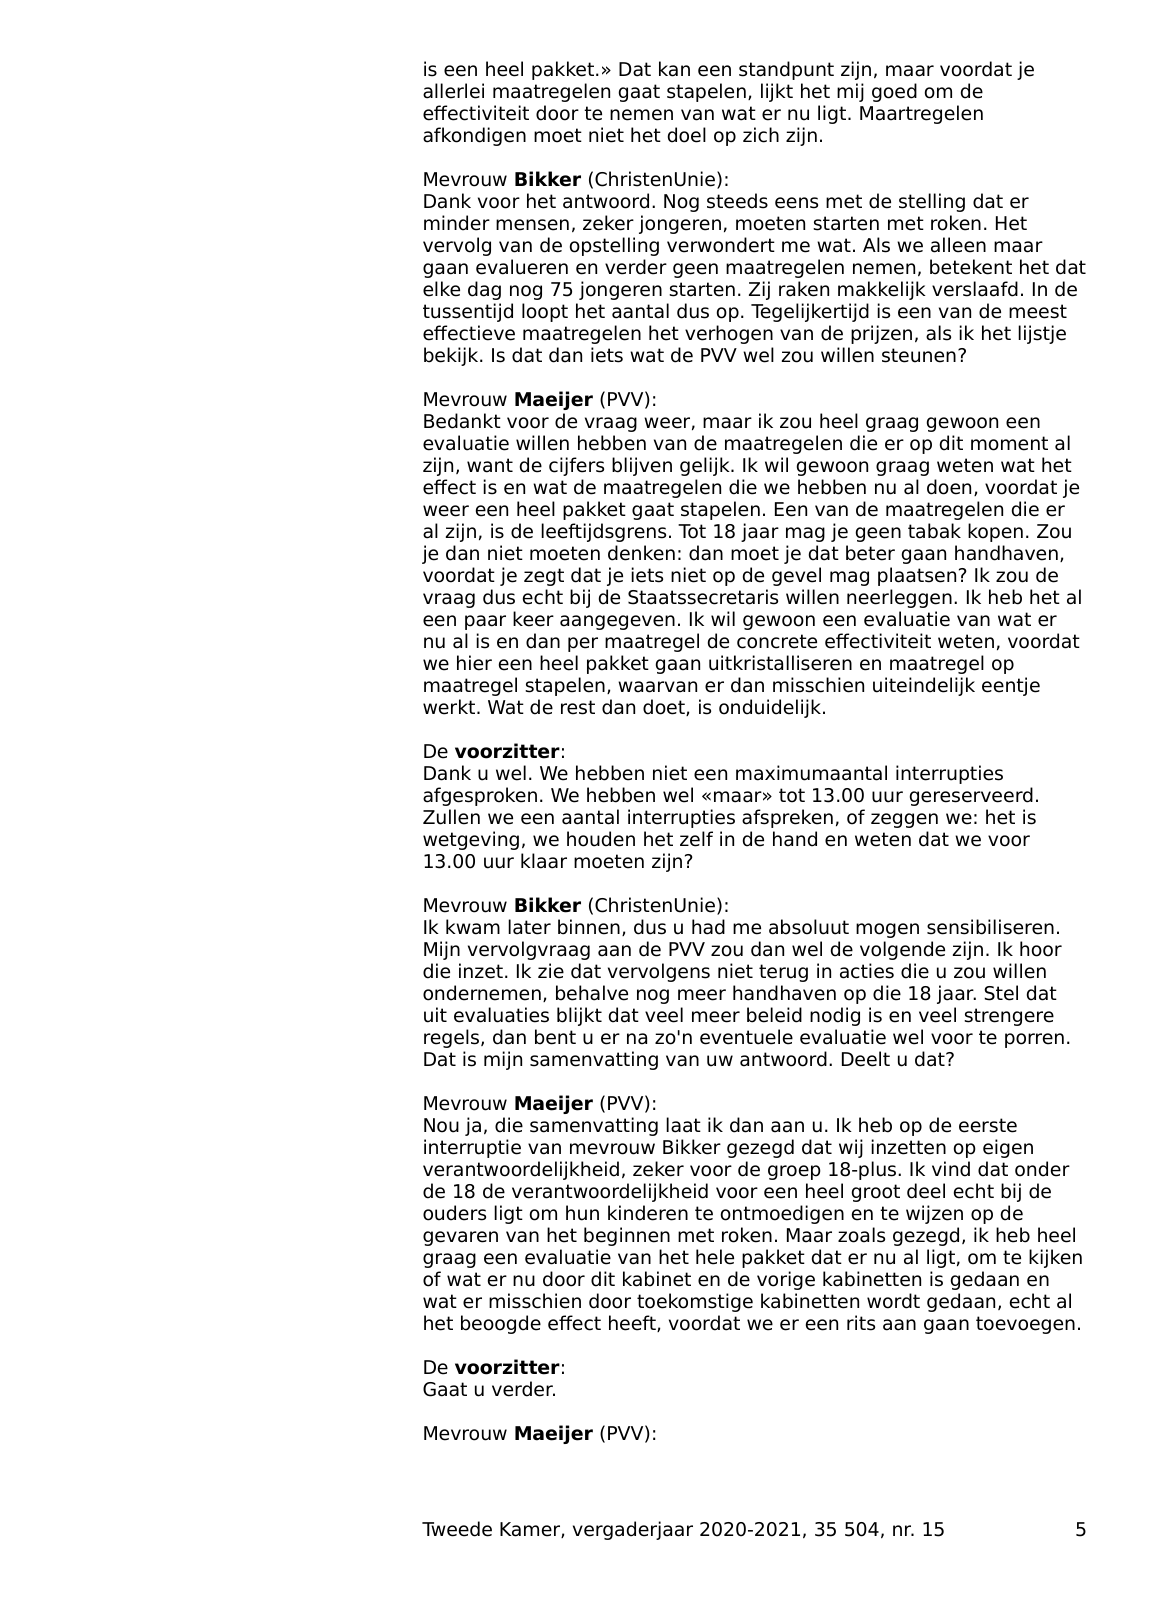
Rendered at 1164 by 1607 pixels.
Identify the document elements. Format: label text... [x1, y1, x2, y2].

text Dank u wel. We hebben niet een maximumaantal interrupties afgesproken. We hebben wel «maar» tot 13.00 uur gereserveerd. Zullen we een aantal interrupties afspreken, of zeggen we: het is wetgeving, we houden het zelf in de hand en weten dat we voor 13.00 uur klaar moeten zijn? [422, 763, 1087, 873]
text Mevrouw Bikker (ChristenUnie): [422, 895, 1087, 917]
text Ik kwam later binnen, dus u had me absoluut mogen sensibiliseren. Mijn vervolgvraag aan de PVV zou dan wel de volgende zijn. Ik hoor die inzet. Ik zie dat vervolgens niet terug in acties die u zou willen ondernemen, behalve nog meer handhaven op die 18 jaar. Stel dat uit evaluaties blijkt dat veel meer beleid nodig is en veel strengere regels, dan bent u er na zo'n eventuele evaluatie wel voor te porren. Dat is mijn samenvatting van uw antwoord. Deelt u dat? [422, 917, 1087, 1071]
text Mevrouw Maeijer (PVV): [422, 389, 1087, 411]
text De voorzitter: [422, 741, 1087, 763]
text Mevrouw Maeijer (PVV): [422, 1423, 1087, 1445]
text Gaat u verder. [422, 1379, 1087, 1401]
text Bedankt voor de vraag weer, maar ik zou heel graag gewoon een evaluatie willen hebben van de maatregelen die er op dit moment al zijn, want de cijfers blijven gelijk. Ik wil gewoon graag weten wat het effect is en wat de maatregelen die we hebben nu al doen, voordat je weer een heel pakket gaat stapelen. Een van de maatregelen die er al zijn, is de leeftijdsgrens. Tot 18 jaar mag je geen tabak kopen. Zou je dan niet moeten denken: dan moet je dat beter gaan handhaven, voordat je zegt dat je iets niet op de gevel mag plaatsen? Ik zou de vraag dus echt bij de Staatssecretaris willen neerleggen. Ik heb het al een paar keer aangegeven. Ik wil gewoon een evaluatie van wat er nu al is en dan per maatregel de concrete effectiviteit weten, voordat we hier een heel pakket gaan uitkristalliseren en maatregel op maatregel stapelen, waarvan er dan misschien uiteindelijk eentje werkt. Wat de rest dan doet, is onduidelijk. [422, 411, 1087, 719]
text De voorzitter: [422, 1357, 1087, 1379]
text Nou ja, die samenvatting laat ik dan aan u. Ik heb op de eerste interruptie van mevrouw Bikker gezegd dat wij inzetten op eigen verantwoordelijkheid, zeker voor de groep 18-plus. Ik vind dat onder de 18 de verantwoordelijkheid voor een heel groot deel echt bij de ouders ligt om hun kinderen te ontmoedigen en te wijzen op de gevaren van het beginnen met roken. Maar zoals gezegd, ik heb heel graag een evaluatie van het hele pakket dat er nu al ligt, om te kijken of wat er nu door dit kabinet en de vorige kabinetten is gedaan en wat er misschien door toekomstige kabinetten wordt gedaan, echt al het beoogde effect heeft, voordat we er een rits aan gaan toevoegen. [422, 1115, 1087, 1335]
text Dank voor het antwoord. Nog steeds eens met de stelling dat er minder mensen, zeker jongeren, moeten starten met roken. Het vervolg van de opstelling verwondert me wat. Als we alleen maar gaan evalueren en verder geen maatregelen nemen, betekent het dat elke dag nog 75 jongeren starten. Zij raken makkelijk verslaafd. In de tussentijd loopt het aantal dus op. Tegelijkertijd is een van de meest effectieve maatregelen het verhogen van de prijzen, als ik het lijstje bekijk. Is dat dan iets wat de PVV wel zou willen steunen? [422, 191, 1087, 367]
text Mevrouw Maeijer (PVV): [422, 1093, 1087, 1115]
text is een heel pakket.» Dat kan een standpunt zijn, maar voordat je allerlei maatregelen gaat stapelen, lijkt het mij goed om de effectiviteit door te nemen van wat er nu ligt. Maartregelen afkondigen moet niet het doel op zich zijn. [422, 59, 1087, 147]
text Mevrouw Bikker (ChristenUnie): [422, 169, 1087, 191]
